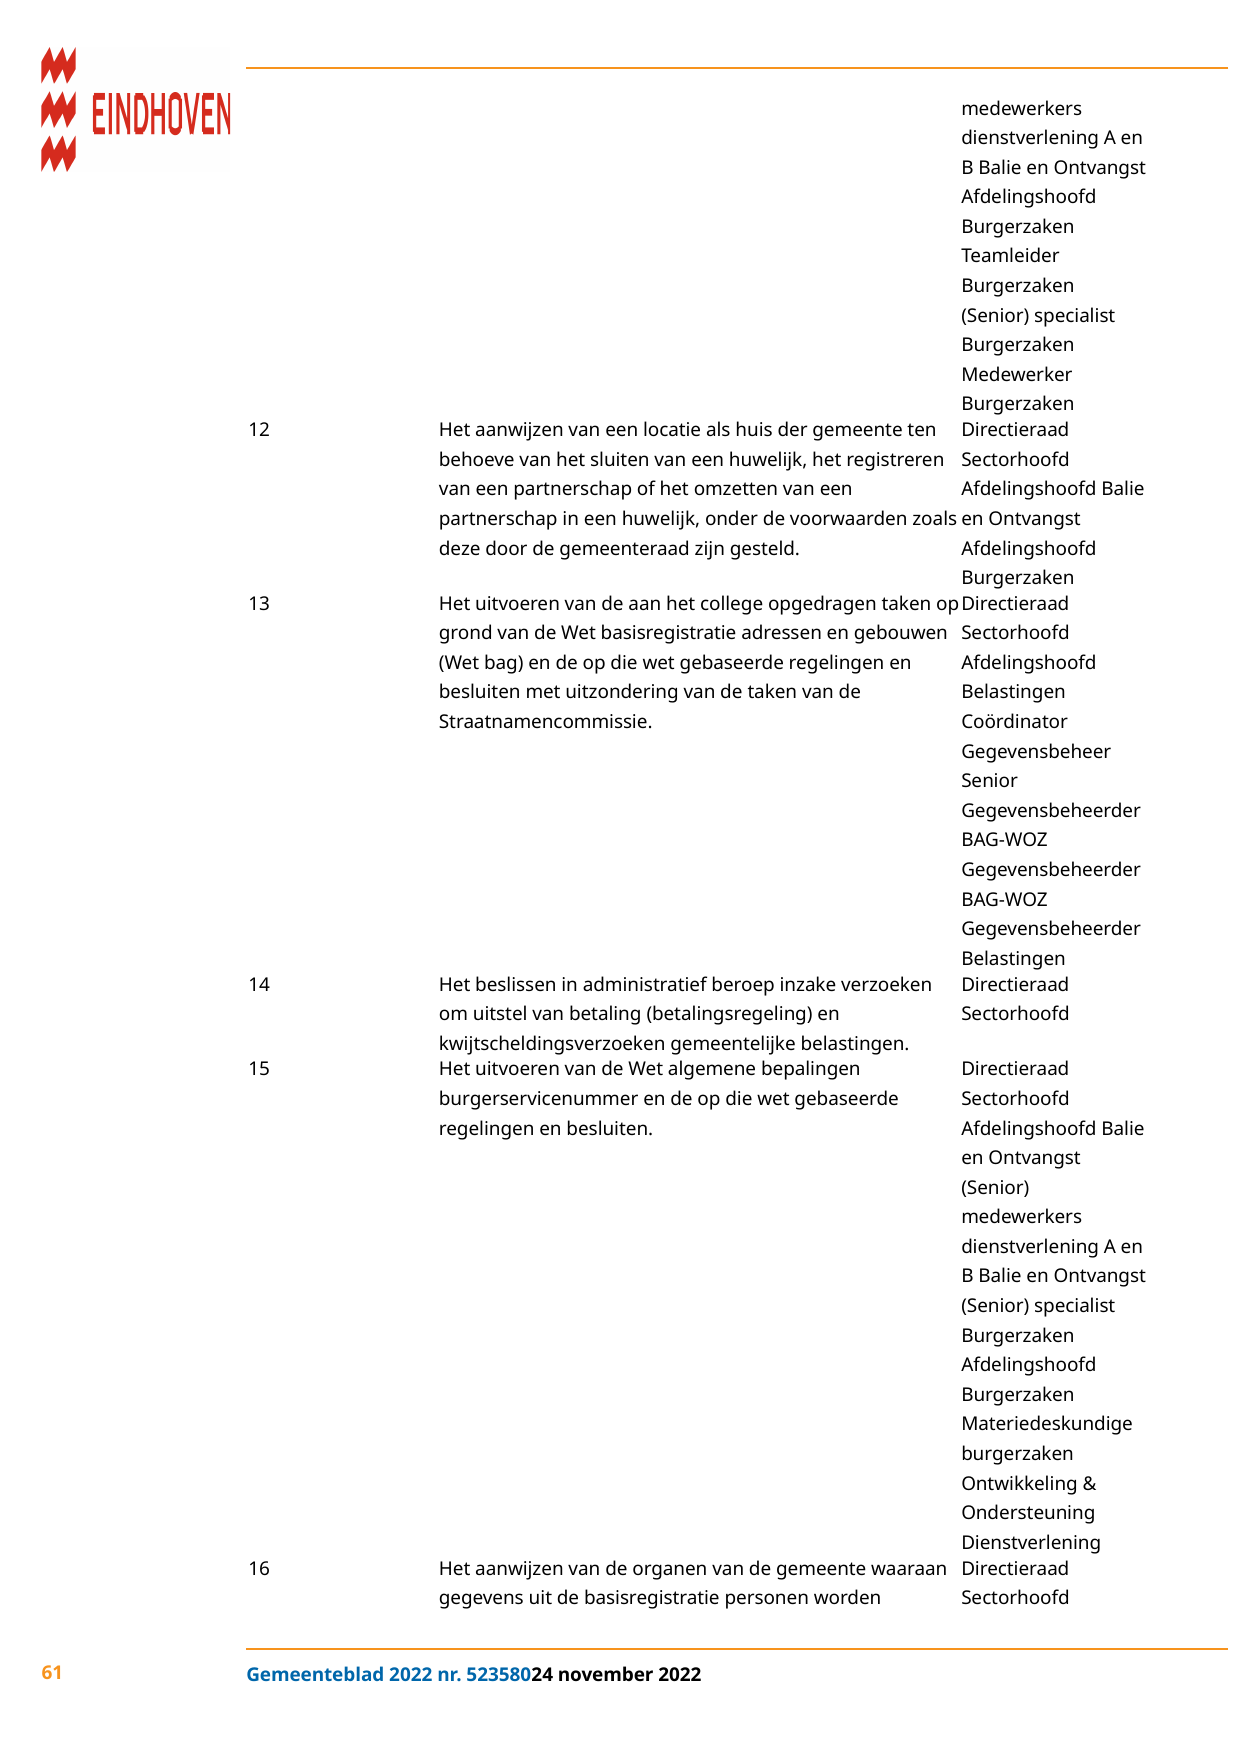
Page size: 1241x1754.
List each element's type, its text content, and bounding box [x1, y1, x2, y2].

table_cell Het aanwijzen van de organen van de gemeente waaraan gegevens uit de basisregistratie personen worden [439, 1555, 961, 1610]
table_cell Het aanwijzen van een locatie als huis der gemeente ten behoeve van het sluiten van een huwelijk, het registreren van een partnerschap of het omzetten van een partnerschap in een huwelijk, onder de voorwaarden zoals deze door de gemeenteraad zijn gesteld. [439, 416, 961, 590]
table_cell 15 [248, 1056, 439, 1555]
table_cell Directieraad Sectorhoofd Afdelingshoofd Belastingen Coördinator Gegevensbeheer Senior Gegevensbeheerder BAG-WOZ Gegevensbeheerder BAG-WOZ Gegevensbeheerder Belastingen [961, 590, 1152, 971]
table_cell Het beslissen in administratief beroep inzake verzoeken om uitstel van betaling (betalingsregeling) en kwijtscheldingsverzoeken gemeentelijke belastingen. [439, 971, 961, 1056]
table_cell Directieraad Sectorhoofd [961, 1555, 1152, 1610]
table_cell 13 [248, 590, 439, 971]
table_cell 14 [248, 971, 439, 1056]
table_cell Directieraad Sectorhoofd Afdelingshoofd Balie en Ontvangst Afdelingshoofd Burgerzaken [961, 416, 1152, 590]
table_cell Directieraad Sectorhoofd Afdelingshoofd Balie en Ontvangst (Senior) medewerkers dienstverlening A en B Balie en Ontvangst (Senior) specialist Burgerzaken Afdelingshoofd Burgerzaken Materiedeskundige burgerzaken Ontwikkeling & Ondersteuning Dienstverlening [961, 1056, 1152, 1555]
picture [41, 47, 231, 172]
table_cell Het uitvoeren van de aan het college opgedragen taken op grond van de Wet basisregistratie adressen en gebouwen (Wet bag) en de op die wet gebaseerde regelingen en besluiten met uitzondering van de taken van de Straatnamencommissie. [439, 590, 961, 971]
table_cell [439, 95, 961, 416]
table_cell Het uitvoeren van de Wet algemene bepalingen burgerservicenummer en de op die wet gebaseerde regelingen en besluiten. [439, 1056, 961, 1555]
table_cell 12 [248, 416, 439, 590]
table_cell 16 [248, 1555, 439, 1610]
table_cell [248, 95, 439, 416]
table_cell Directieraad Sectorhoofd [961, 971, 1152, 1056]
table_cell medewerkers dienstverlening A en B Balie en Ontvangst Afdelingshoofd Burgerzaken Teamleider Burgerzaken (Senior) specialist Burgerzaken Medewerker Burgerzaken [961, 95, 1152, 416]
